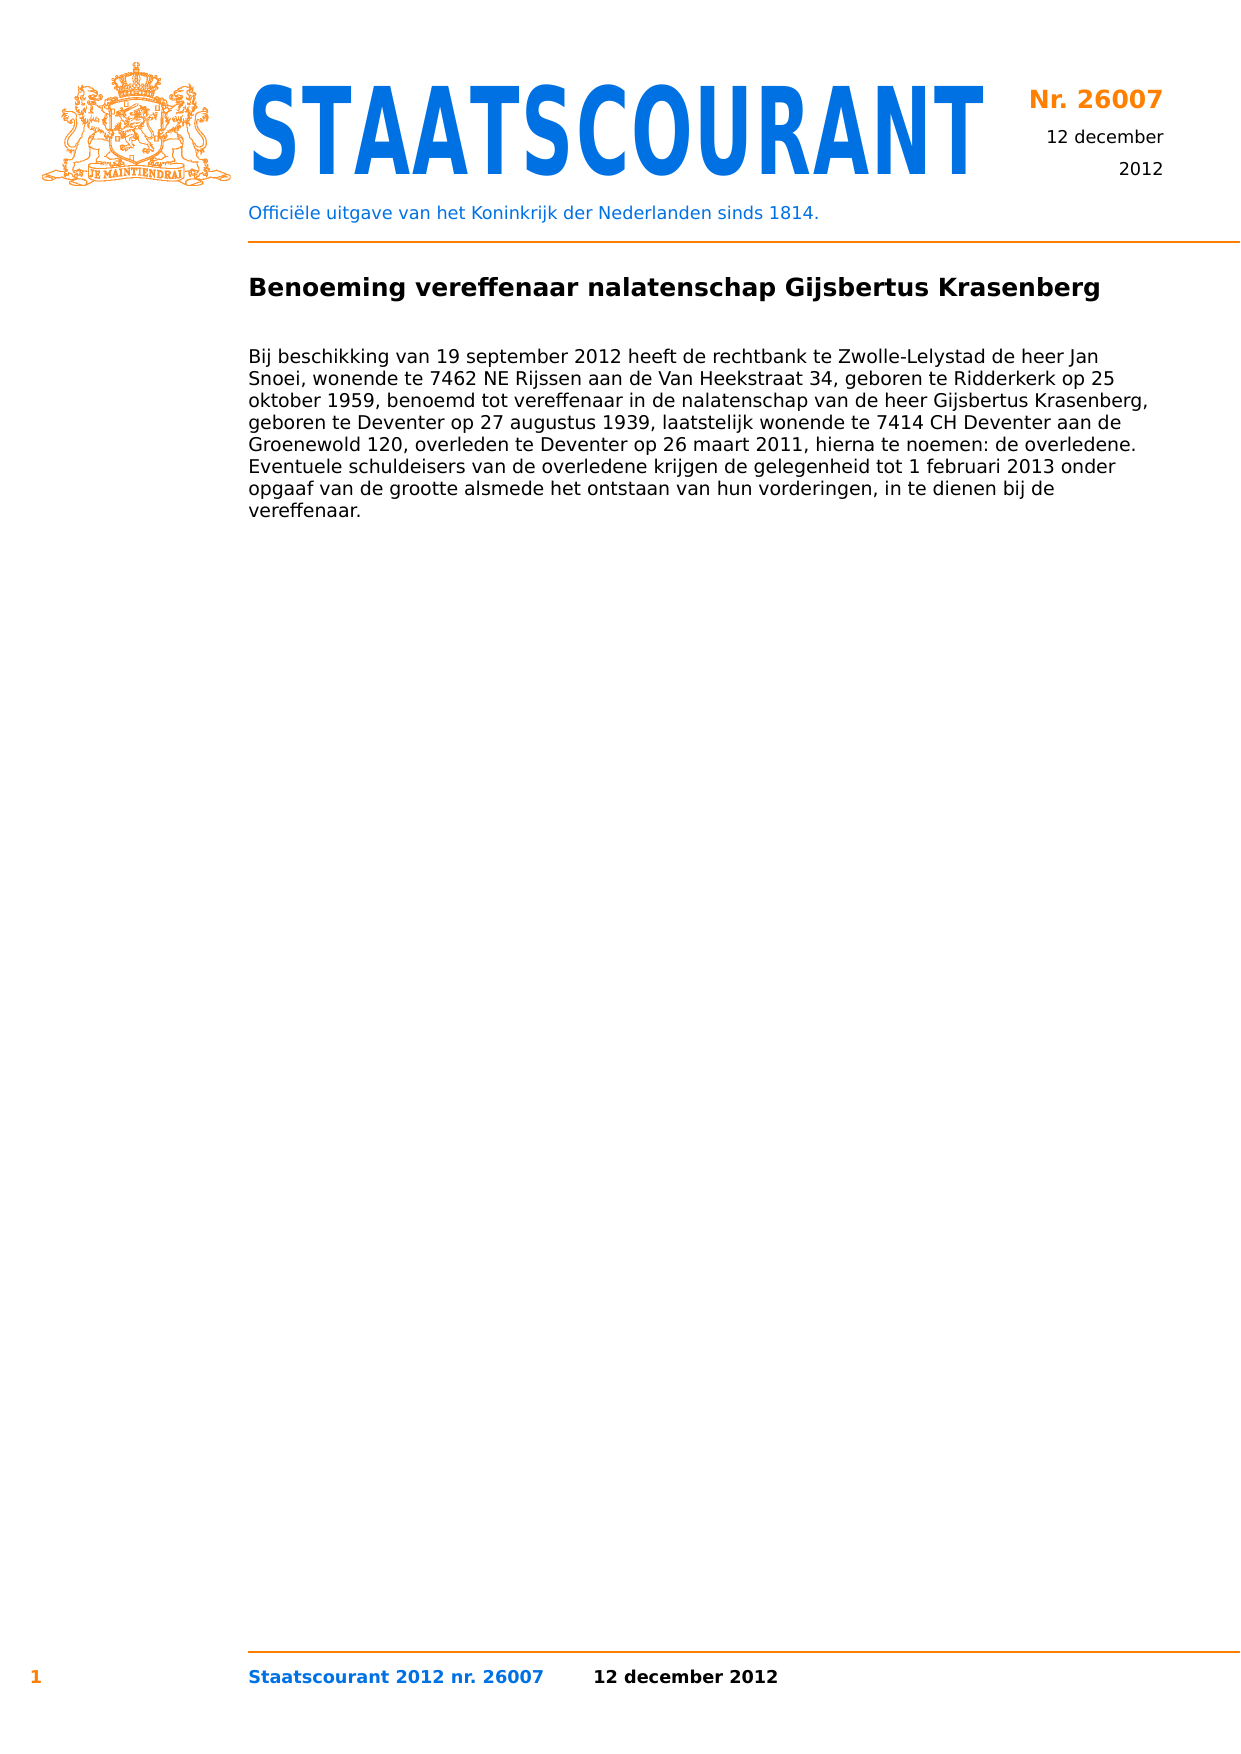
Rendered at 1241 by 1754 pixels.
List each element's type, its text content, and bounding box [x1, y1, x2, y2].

table_cell 12 december [998, 121, 1240, 153]
picture [41, 62, 231, 186]
table_cell Officiële uitgave van het Koninkrijk der Nederlanden sinds 1814. [248, 203, 1240, 241]
subtitle Benoeming vereffenaar nalatenschap Gijsbertus Krasenberg [248, 273, 1163, 302]
table_cell 2012 [998, 153, 1240, 203]
table_header [25, 62, 248, 241]
table_header Nr. 26007 [998, 62, 1240, 121]
text Bij beschikking van 19 september 2012 heeft de rechtbank te Zwolle-Lelystad de heer Jan Snoei, wonende te 7462 NE Rijssen aan de Van Heekstraat 34, geboren te Ridderkerk op 25 oktober 1959, benoemd tot vereffenaar in de nalatenschap van de heer Gijsbertus Krasenberg, geboren te Deventer op 27 augustus 1939, laatstelijk wonende te 7414 CH Deventer aan de Groenewold 120, overleden te Deventer op 26 maart 2011, hierna te noemen: de overledene. Eventuele schuldeisers van de overledene krijgen de gelegenheid tot 1 februari 2013 onder opgaaf van de grootte alsmede het ontstaan van hun vorderingen, in te dienen bij de vereffenaar. [248, 346, 1163, 522]
table_header STAATSCOURANT [248, 62, 998, 203]
